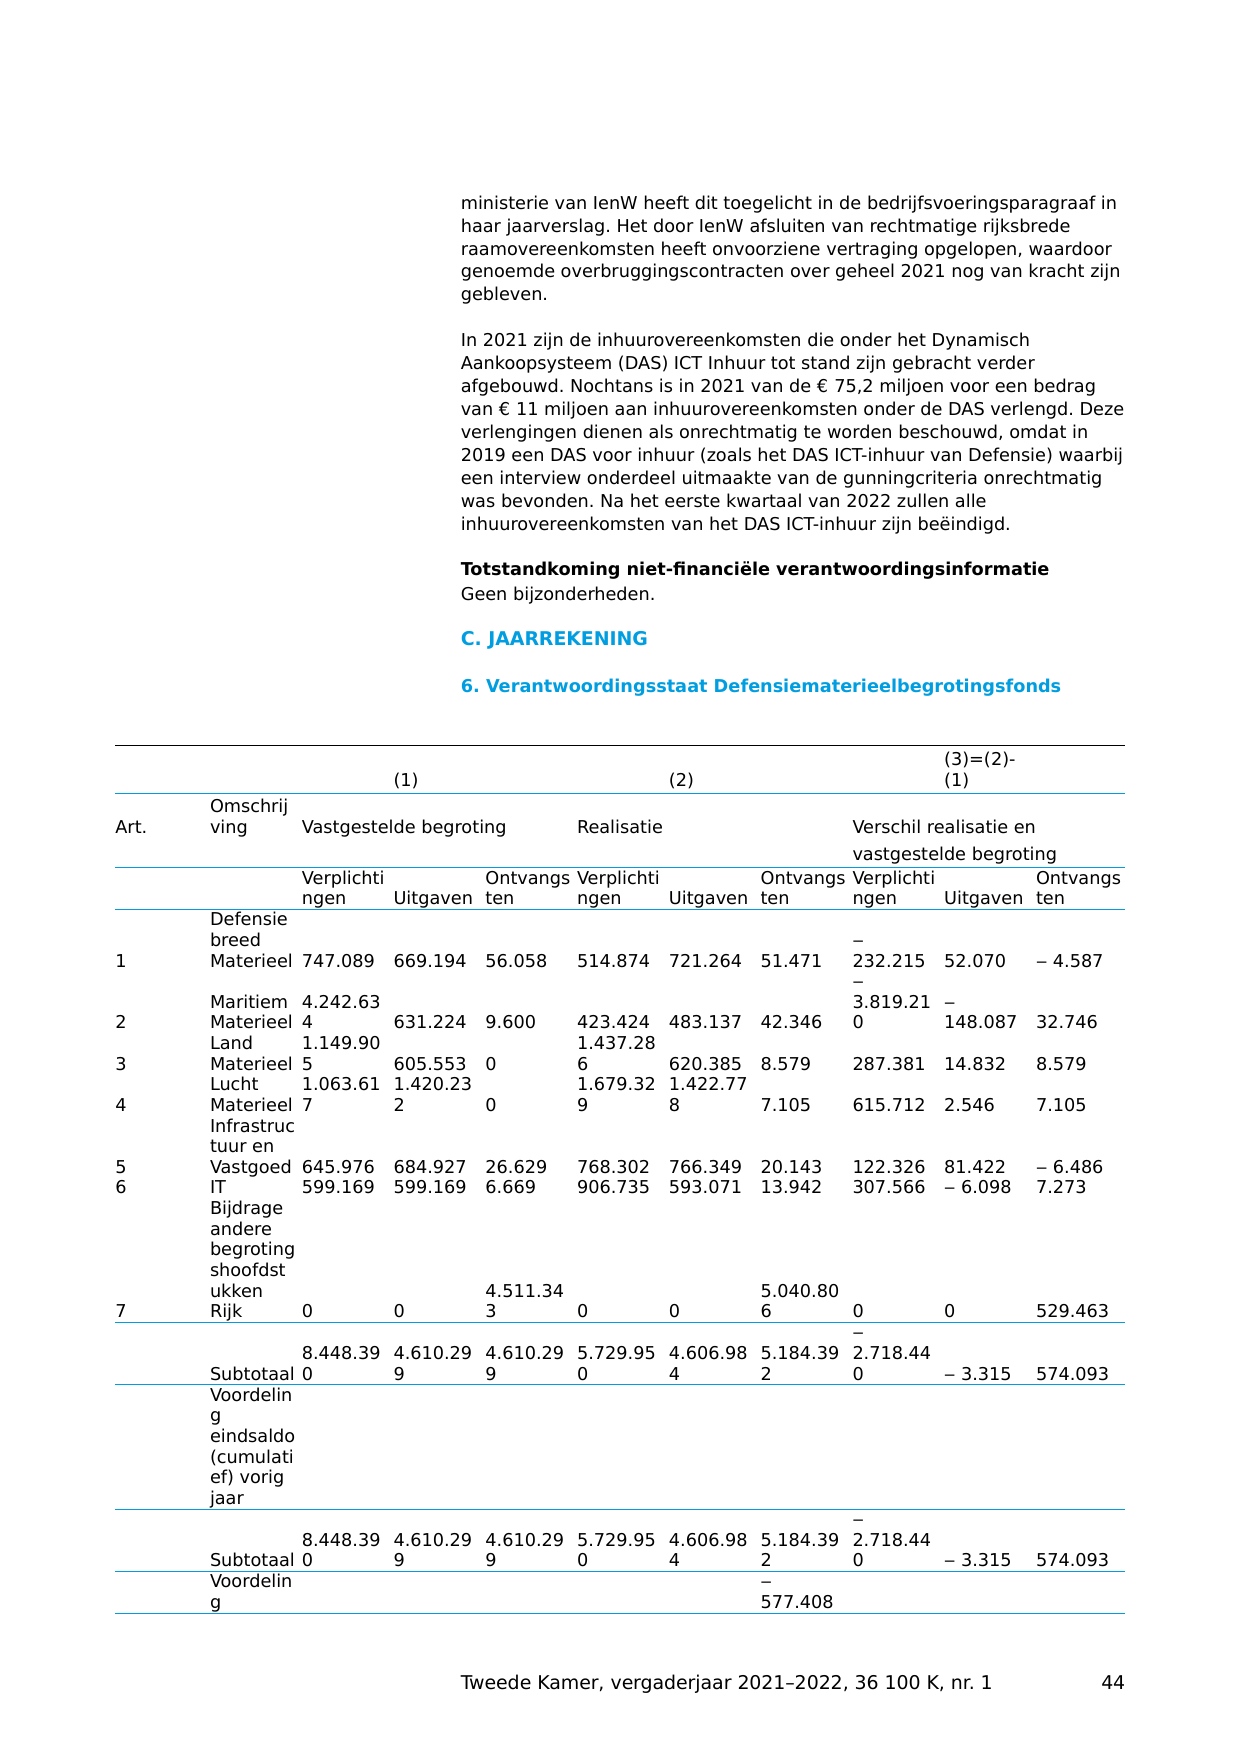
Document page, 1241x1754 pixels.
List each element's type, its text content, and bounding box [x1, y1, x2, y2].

table_cell [758, 1385, 849, 1508]
table_cell [299, 1572, 390, 1613]
table_cell 5.184.392 [758, 1510, 849, 1571]
table_cell 4.511.343 [482, 1198, 574, 1322]
table_cell 2.546 [941, 1074, 1033, 1116]
table_cell 483.137 [666, 971, 757, 1033]
table_cell [849, 1385, 941, 1508]
table_cell 1.149.905 [299, 1033, 390, 1074]
table_cell Omschrijving [207, 794, 299, 841]
table_cell [207, 841, 299, 867]
table_cell 747.089 [299, 910, 390, 971]
table_cell 4.610.299 [482, 1323, 574, 1384]
table_cell 0 [849, 1198, 941, 1322]
table_cell [115, 746, 207, 793]
table_cell 5.184.392 [758, 1323, 849, 1384]
table_cell Subtotaal [207, 1323, 299, 1384]
table_cell (3)=(2)-(1) [941, 746, 1033, 793]
table_cell 605.553 [390, 1033, 482, 1074]
table_cell 8.448.390 [299, 1323, 390, 1384]
table_cell 13.942 [758, 1178, 849, 1198]
table_cell [299, 746, 390, 793]
text ministerie van IenW heeft dit toegelicht in de bedrijfsvoeringsparagraaf in haar jaarverslag. Het door IenW afsluiten van rechtmatige rijksbrede raamovereenkomsten heeft onvoorziene vertraging opgelopen, waardoor genoemde overbruggingscontracten over geheel 2021 nog van kracht zijn gebleven. [461, 191, 1125, 305]
table_cell Defensiebreed Materieel [207, 910, 299, 971]
table_cell 287.381 [849, 1033, 941, 1074]
table_cell 0 [390, 1198, 482, 1322]
table_cell 768.302 [574, 1116, 666, 1177]
table_cell 4.242.634 [299, 971, 390, 1033]
table_cell [115, 1572, 207, 1613]
table_cell 9.600 [482, 971, 574, 1033]
table_cell 3 [115, 1033, 207, 1074]
table_cell [941, 1385, 1033, 1508]
table_cell [666, 1385, 757, 1508]
table_cell Ontvangsten [1033, 868, 1125, 909]
table_cell ‒ 2.718.440 [849, 1510, 941, 1571]
table_cell 26.629 [482, 1116, 574, 1177]
table_cell 0 [666, 1198, 757, 1322]
table_cell 574.093 [1033, 1323, 1125, 1384]
table_cell 5 [115, 1116, 207, 1177]
table_cell ‒ 148.087 [941, 971, 1033, 1033]
table_cell Uitgaven [666, 868, 757, 909]
table_cell 4.606.984 [666, 1323, 757, 1384]
table_cell 529.463 [1033, 1198, 1125, 1322]
table_cell 4 [115, 1074, 207, 1116]
table_cell 6 [115, 1178, 207, 1198]
table_cell [849, 1572, 941, 1613]
text Geen bijzonderheden. [461, 582, 1125, 605]
table_cell 56.058 [482, 910, 574, 971]
table_cell Realisatie [574, 794, 849, 841]
table_cell 645.976 [299, 1116, 390, 1177]
table_cell 4.610.299 [482, 1510, 574, 1571]
table_cell 0 [941, 1198, 1033, 1322]
table_cell [666, 1572, 757, 1613]
table_cell (1) [390, 746, 482, 793]
table_cell vastgestelde begroting [849, 841, 1125, 867]
table_cell [758, 746, 849, 793]
table_cell 2 [115, 971, 207, 1033]
table_cell 8.579 [758, 1033, 849, 1074]
table_cell [1033, 1385, 1125, 1508]
table_cell 4.610.299 [390, 1323, 482, 1384]
table_header Tabel 20 Verantwoordingsstaat 2021 van het Defensiematerieelbegrotingsfonds (K) (Bedragen x € 1.000) [115, 720, 1125, 745]
table_cell [299, 841, 574, 867]
table_cell 8.579 [1033, 1033, 1125, 1074]
table_cell Verplichtingen [299, 868, 390, 909]
table_cell 1.063.617 [299, 1074, 390, 1116]
table_cell Voordeling eindsaldo (cumulatief) vorig jaar [207, 1385, 299, 1508]
table_cell 14.832 [941, 1033, 1033, 1074]
table_cell 5.040.806 [758, 1198, 849, 1322]
table_cell 0 [482, 1074, 574, 1116]
table_cell [758, 841, 849, 867]
table_cell 32.746 [1033, 971, 1125, 1033]
table_cell Voordeling [207, 1572, 299, 1613]
table_cell ‒ 4.587 [1033, 910, 1125, 971]
table_cell 631.224 [390, 971, 482, 1033]
table_cell 42.346 [758, 971, 849, 1033]
table_cell [390, 1572, 482, 1613]
table_cell Infrastructuur en Vastgoed [207, 1116, 299, 1177]
table_cell ‒ 232.215 [849, 910, 941, 971]
table_cell 1.679.329 [574, 1074, 666, 1116]
table_cell 7.105 [758, 1074, 849, 1116]
table_cell 81.422 [941, 1116, 1033, 1177]
table_cell 615.712 [849, 1074, 941, 1116]
table_cell 7 [115, 1198, 207, 1322]
table_cell ‒ 2.718.440 [849, 1323, 941, 1384]
title C. Jaarrekening [461, 628, 1125, 650]
table_cell 574.093 [1033, 1510, 1125, 1571]
table_cell 514.874 [574, 910, 666, 971]
table_cell 122.326 [849, 1116, 941, 1177]
table_cell 7.105 [1033, 1074, 1125, 1116]
table_cell 593.071 [666, 1178, 757, 1198]
table_cell 0 [299, 1198, 390, 1322]
table_cell IT [207, 1178, 299, 1198]
table_cell [941, 1572, 1033, 1613]
table_cell [574, 1572, 666, 1613]
table_cell Ontvangsten [482, 868, 574, 909]
text In 2021 zijn de inhuurovereenkomsten die onder het Dynamisch Aankoopsysteem (DAS) ICT Inhuur tot stand zijn gebracht verder afgebouwd. Nochtans is in 2021 van de € 75,2 miljoen voor een bedrag van € 11 miljoen aan inhuurovereenkomsten onder de DAS verlengd. Deze verlengingen dienen als onrechtmatig te worden beschouwd, omdat in 2019 een DAS voor inhuur (zoals het DAS ICT-inhuur van Defensie) waarbij een interview onderdeel uitmaakte van de gunningcriteria onrechtmatig was bevonden. Na het eerste kwartaal van 2022 zullen alle inhuurovereenkomsten van het DAS ICT-inhuur zijn beëindigd. [461, 328, 1125, 534]
table_cell 4.610.299 [390, 1510, 482, 1571]
table_cell Art. [115, 794, 207, 841]
table_cell [849, 746, 941, 793]
table_cell 7.273 [1033, 1178, 1125, 1198]
table_cell 906.735 [574, 1178, 666, 1198]
table_cell Lucht Materieel [207, 1074, 299, 1116]
table_cell [482, 746, 574, 793]
table_cell 5.729.950 [574, 1510, 666, 1571]
table_cell Uitgaven [941, 868, 1033, 909]
table_cell ‒ 3.819.210 [849, 971, 941, 1033]
table_cell 599.169 [390, 1178, 482, 1198]
table_cell 423.424 [574, 971, 666, 1033]
table_cell [115, 841, 207, 867]
table_cell Verplichtingen [849, 868, 941, 909]
table_cell 669.194 [390, 910, 482, 971]
table_cell [1033, 746, 1125, 793]
table_cell 620.385 [666, 1033, 757, 1074]
table_cell 684.927 [390, 1116, 482, 1177]
table_cell 8.448.390 [299, 1510, 390, 1571]
table_cell 51.471 [758, 910, 849, 971]
table_cell 307.566 [849, 1178, 941, 1198]
table_cell Ontvangsten [758, 868, 849, 909]
table_cell ‒ 6.486 [1033, 1116, 1125, 1177]
table_cell Verplichtingen [574, 868, 666, 909]
table_cell 1 [115, 910, 207, 971]
table_cell 4.606.984 [666, 1510, 757, 1571]
table_cell Land Materieel [207, 1033, 299, 1074]
table_cell ‒ 3.315 [941, 1510, 1033, 1571]
title 6. Verantwoordingsstaat Defensiematerieelbegrotingsfonds [461, 674, 1125, 697]
table_cell 599.169 [299, 1178, 390, 1198]
table_cell [574, 841, 666, 867]
table_cell ‒ 577.408 [758, 1572, 849, 1613]
table_cell [666, 841, 757, 867]
table_cell 0 [482, 1033, 574, 1074]
table_cell 1.422.778 [666, 1074, 757, 1116]
table_cell [574, 1385, 666, 1508]
text Totstandkoming niet-financiële verantwoordingsinformatie [461, 557, 1125, 580]
table_cell [115, 1323, 207, 1384]
table_cell [207, 868, 299, 909]
table_cell 6.669 [482, 1178, 574, 1198]
table_cell Bijdrage andere begrotingshoofdstukken Rijk [207, 1198, 299, 1322]
table_cell ‒ 6.098 [941, 1178, 1033, 1198]
table_cell Subtotaal [207, 1510, 299, 1571]
table_cell Verschil realisatie en [849, 794, 1125, 841]
table_cell 766.349 [666, 1116, 757, 1177]
table_cell Uitgaven [390, 868, 482, 909]
table_cell [1033, 1572, 1125, 1613]
table_cell ‒ 3.315 [941, 1323, 1033, 1384]
table_cell 5.729.950 [574, 1323, 666, 1384]
table_cell 52.070 [941, 910, 1033, 971]
table_cell [115, 1510, 207, 1571]
table_cell 1.437.286 [574, 1033, 666, 1074]
table_cell 721.264 [666, 910, 757, 971]
table_cell [299, 1385, 390, 1508]
table_cell [207, 746, 299, 793]
table_cell 1.420.232 [390, 1074, 482, 1116]
table_cell [115, 868, 207, 909]
table_cell Maritiem Materieel [207, 971, 299, 1033]
table_cell [390, 1385, 482, 1508]
table_cell [482, 1385, 574, 1508]
table_cell 0 [574, 1198, 666, 1322]
table_cell 20.143 [758, 1116, 849, 1177]
table_cell Vastgestelde begroting [299, 794, 574, 841]
table_cell [482, 1572, 574, 1613]
table_cell [574, 746, 666, 793]
table_cell [115, 1385, 207, 1508]
table_cell (2) [666, 746, 757, 793]
